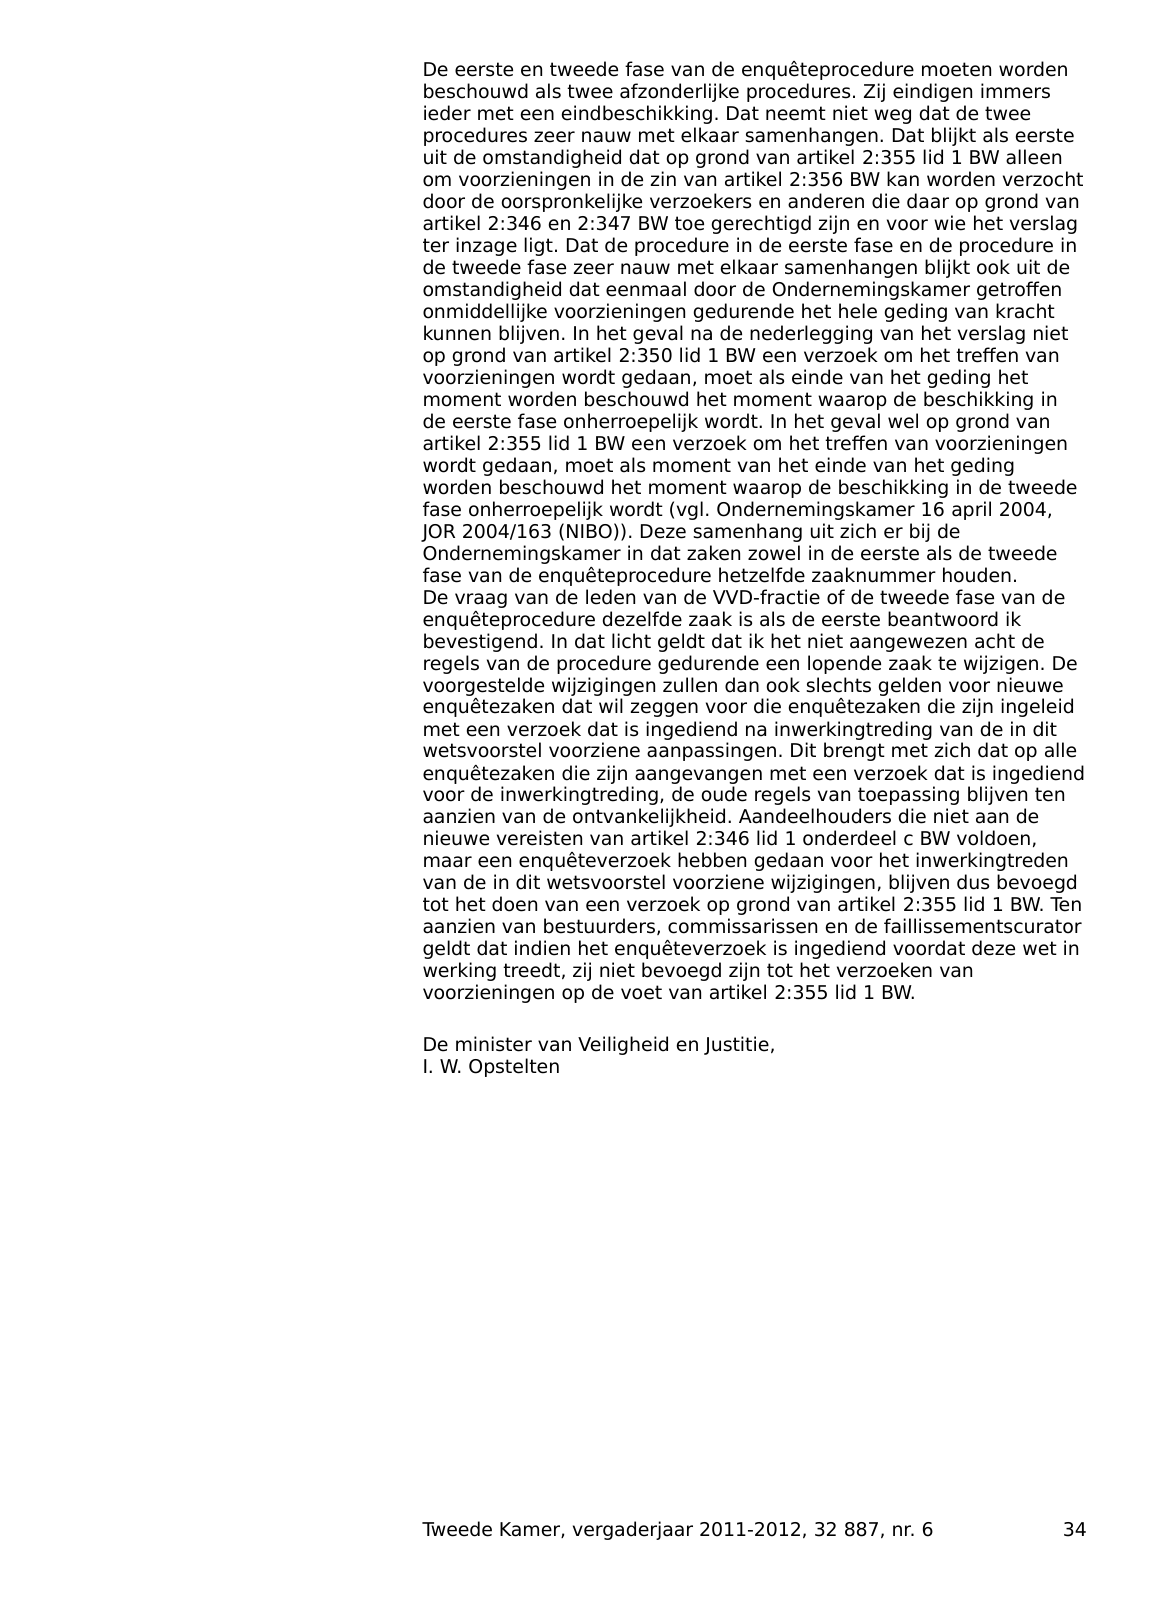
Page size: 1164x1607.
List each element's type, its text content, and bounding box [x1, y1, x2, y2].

text De vraag van de leden van de VVD-fractie of de tweede fase van de enquêteprocedure dezelfde zaak is als de eerste beantwoord ik bevestigend. In dat licht geldt dat ik het niet aangewezen acht de regels van de procedure gedurende een lopende zaak te wijzigen. De voorgestelde wijzigingen zullen dan ook slechts gelden voor nieuwe enquêtezaken dat wil zeggen voor die enquêtezaken die zijn ingeleid met een verzoek dat is ingediend na inwerkingtreding van de in dit wetsvoorstel voorziene aanpassingen. Dit brengt met zich dat op alle enquêtezaken die zijn aangevangen met een verzoek dat is ingediend voor de inwerkingtreding, de oude regels van toepassing blijven ten aanzien van de ontvankelijkheid. Aandeelhouders die niet aan de nieuwe vereisten van artikel 2:346 lid 1 onderdeel c BW voldoen, maar een enquêteverzoek hebben gedaan voor het inwerkingtreden van de in dit wetsvoorstel voorziene wijzigingen, blijven dus bevoegd tot het doen van een verzoek op grond van artikel 2:355 lid 1 BW. Ten aanzien van bestuurders, commissarissen en de faillissementscurator geldt dat indien het enquêteverzoek is ingediend voordat deze wet in werking treedt, zij niet bevoegd zijn tot het verzoeken van voorzieningen op de voet van artikel 2:355 lid 1 BW. [422, 587, 1087, 1004]
text De minister van Veiligheid en Justitie, I. W. Opstelten [422, 1034, 1087, 1078]
text De eerste en tweede fase van de enquêteprocedure moeten worden beschouwd als twee afzonderlijke procedures. Zij eindigen immers ieder met een eindbeschikking. Dat neemt niet weg dat de twee procedures zeer nauw met elkaar samenhangen. Dat blijkt als eerste uit de omstandigheid dat op grond van artikel 2:355 lid 1 BW alleen om voorzieningen in de zin van artikel 2:356 BW kan worden verzocht door de oorspronkelijke verzoekers en anderen die daar op grond van artikel 2:346 en 2:347 BW toe gerechtigd zijn en voor wie het verslag ter inzage ligt. Dat de procedure in de eerste fase en de procedure in de tweede fase zeer nauw met elkaar samenhangen blijkt ook uit de omstandigheid dat eenmaal door de Ondernemingskamer getroffen onmiddellijke voorzieningen gedurende het hele geding van kracht kunnen blijven. In het geval na de nederlegging van het verslag niet op grond van artikel 2:350 lid 1 BW een verzoek om het treffen van voorzieningen wordt gedaan, moet als einde van het geding het moment worden beschouwd het moment waarop de beschikking in de eerste fase onherroepelijk wordt. In het geval wel op grond van artikel 2:355 lid 1 BW een verzoek om het treffen van voorzieningen wordt gedaan, moet als moment van het einde van het geding worden beschouwd het moment waarop de beschikking in de tweede fase onherroepelijk wordt (vgl. Ondernemingskamer 16 april 2004, JOR 2004/163 (NIBO)). Deze samenhang uit zich er bij de Ondernemingskamer in dat zaken zowel in de eerste als de tweede fase van de enquêteprocedure hetzelfde zaaknummer houden. [422, 59, 1087, 587]
